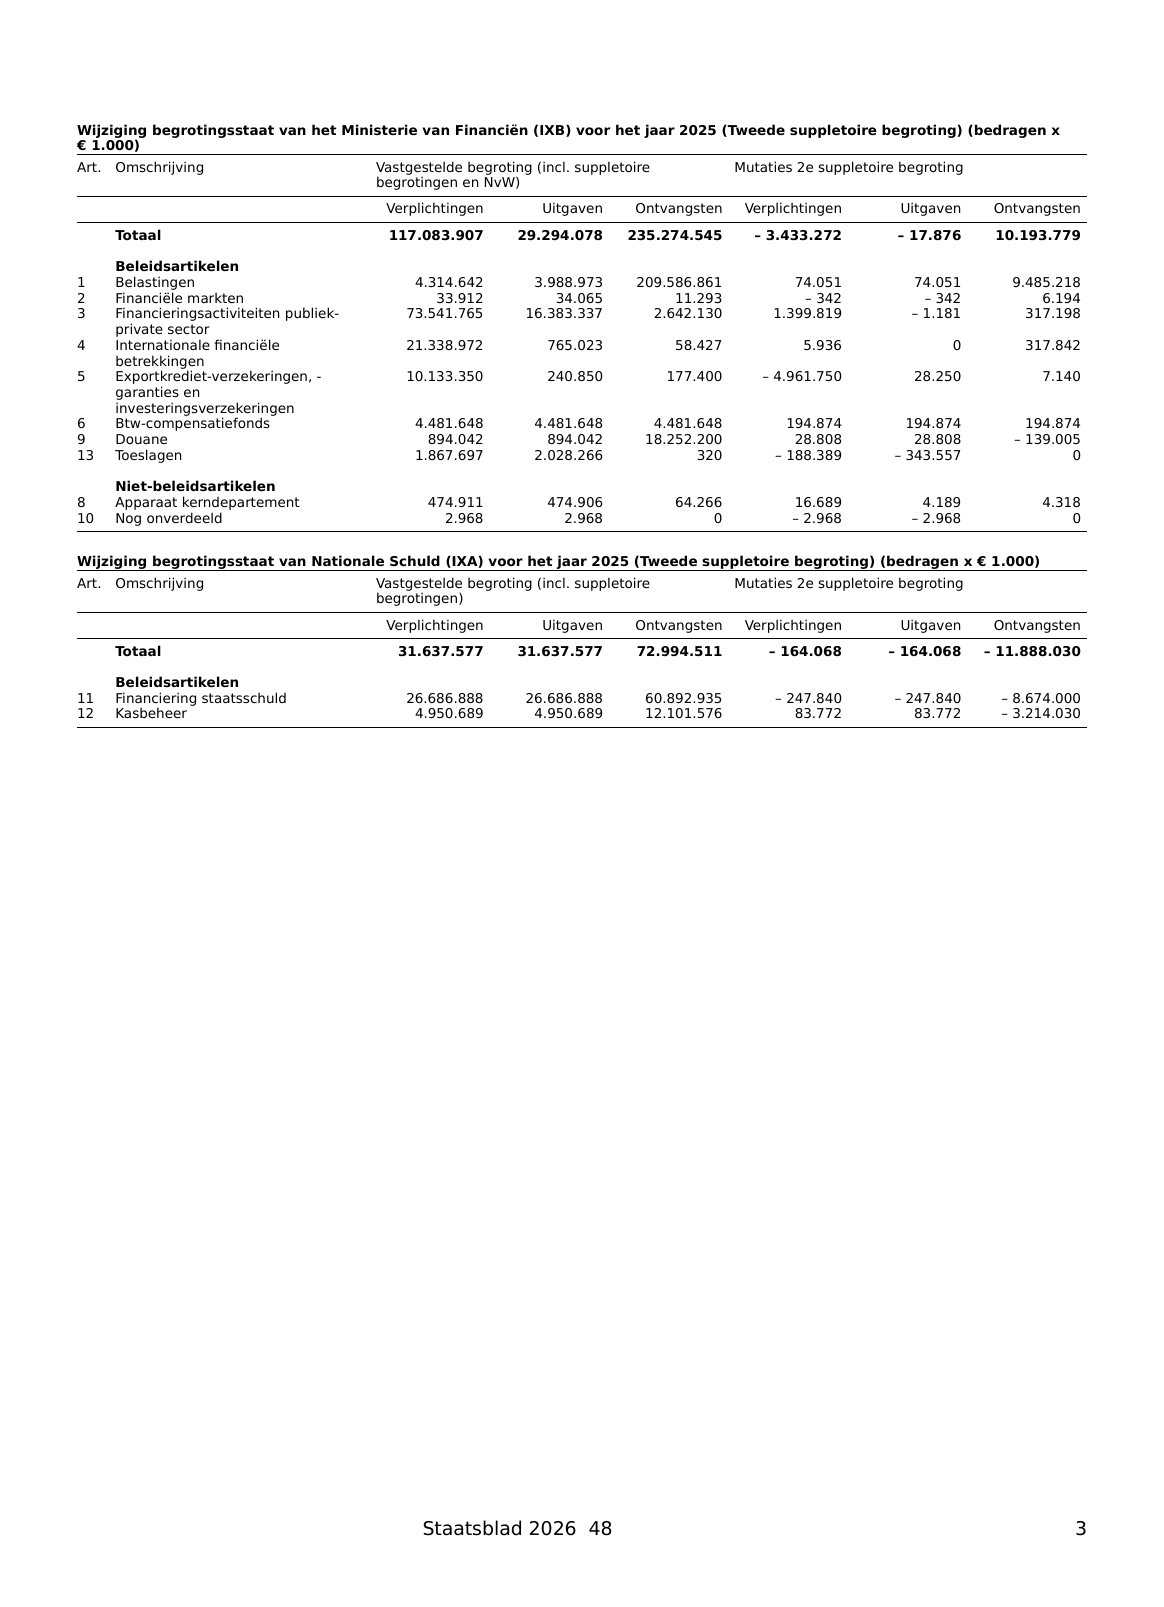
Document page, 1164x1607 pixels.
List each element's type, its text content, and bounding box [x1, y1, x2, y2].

table_cell 474.906 [489, 495, 609, 511]
table_cell [370, 479, 489, 495]
table_cell – 1.181 [848, 306, 967, 338]
table_cell – 342 [848, 290, 967, 306]
table_cell 209.586.861 [609, 275, 728, 290]
table_cell Verplichtingen [370, 197, 489, 222]
table_cell [728, 479, 848, 495]
table_cell [77, 464, 109, 479]
table_cell – 3.433.272 [728, 223, 848, 243]
table_cell Niet-beleidsartikelen [109, 479, 370, 495]
table_cell [489, 479, 609, 495]
table_cell [370, 464, 489, 479]
table_cell 194.874 [967, 416, 1087, 432]
table_cell [848, 675, 967, 691]
table_cell [370, 259, 489, 275]
table_cell [967, 479, 1087, 495]
table_cell – 3.214.030 [967, 706, 1087, 727]
table_cell 33.912 [370, 290, 489, 306]
table_cell Nog onverdeeld [109, 511, 370, 531]
table_cell 72.994.511 [609, 639, 728, 659]
table_cell [728, 464, 848, 479]
table_cell 5 [77, 369, 109, 416]
table_cell Art. [77, 155, 109, 196]
table_cell [489, 659, 609, 675]
table_cell 26.686.888 [370, 691, 489, 706]
table_cell 74.051 [848, 275, 967, 290]
table_cell 3.988.973 [489, 275, 609, 290]
table_cell – 164.068 [728, 639, 848, 659]
table_cell [109, 243, 370, 259]
table_cell [489, 675, 609, 691]
table_cell – 11.888.030 [967, 639, 1087, 659]
table_cell Vastgestelde begroting (incl. suppletoire begrotingen) [370, 571, 728, 612]
table_cell Financiering staatsschuld [109, 691, 370, 706]
table_cell [967, 659, 1087, 675]
table_cell [77, 243, 109, 259]
table_cell [609, 464, 728, 479]
table_cell Ontvangsten [967, 197, 1087, 222]
table_cell Kasbeheer [109, 706, 370, 727]
table_cell Financieringsactiviteiten publiek-private sector [109, 306, 370, 338]
table_cell [728, 243, 848, 259]
table_cell Ontvangsten [609, 613, 728, 638]
table_cell [609, 675, 728, 691]
table_header Wijziging begrotingsstaat van het Ministerie van Financiën (IXB) voor het jaar 2025 (Tweede suppletoire begroting) (bedragen x € 1.000) [77, 122, 1087, 154]
table_cell [967, 243, 1087, 259]
table_cell 11 [77, 691, 109, 706]
table_cell [848, 659, 967, 675]
table_cell [370, 675, 489, 691]
table_cell 2.968 [370, 511, 489, 531]
table_cell [728, 259, 848, 275]
table_cell 1 [77, 275, 109, 290]
table_cell [848, 243, 967, 259]
table_cell 26.686.888 [489, 691, 609, 706]
table_cell Btw-compensatiefonds [109, 416, 370, 432]
table_cell Verplichtingen [728, 197, 848, 222]
table_cell 10 [77, 511, 109, 531]
table_cell – 2.968 [728, 511, 848, 531]
table_cell 0 [848, 338, 967, 369]
table_cell 4.318 [967, 495, 1087, 511]
table_cell 73.541.765 [370, 306, 489, 338]
table_cell 21.338.972 [370, 338, 489, 369]
table_cell [77, 259, 109, 275]
table_cell [109, 613, 370, 638]
table_cell 5.936 [728, 338, 848, 369]
table_cell 194.874 [728, 416, 848, 432]
table_cell – 8.674.000 [967, 691, 1087, 706]
table_cell [489, 464, 609, 479]
table_cell 3 [77, 306, 109, 338]
table_cell 83.772 [728, 706, 848, 727]
table_cell 16.689 [728, 495, 848, 511]
table_cell [489, 243, 609, 259]
table_cell [609, 259, 728, 275]
table_cell [489, 259, 609, 275]
table_cell – 17.876 [848, 223, 967, 243]
table_cell 177.400 [609, 369, 728, 416]
table_cell 6 [77, 416, 109, 432]
table_cell 31.637.577 [489, 639, 609, 659]
table_cell – 139.005 [967, 432, 1087, 448]
table_cell [77, 479, 109, 495]
table_cell Belastingen [109, 275, 370, 290]
table_cell 235.274.545 [609, 223, 728, 243]
table_cell – 247.840 [728, 691, 848, 706]
table_cell [967, 675, 1087, 691]
table_cell [967, 259, 1087, 275]
table_cell 474.911 [370, 495, 489, 511]
table_cell 64.266 [609, 495, 728, 511]
table_cell Ontvangsten [967, 613, 1087, 638]
table_cell 7.140 [967, 369, 1087, 416]
table_cell 765.023 [489, 338, 609, 369]
table_cell [109, 464, 370, 479]
table_cell Apparaat kerndepartement [109, 495, 370, 511]
table_cell – 247.840 [848, 691, 967, 706]
table_cell – 4.961.750 [728, 369, 848, 416]
table_cell Mutaties 2e suppletoire begroting [728, 571, 1087, 612]
table_cell Omschrijving [109, 571, 370, 612]
table_cell – 188.389 [728, 448, 848, 463]
table_cell 0 [967, 448, 1087, 463]
table_cell Exportkrediet-verzekeringen, -garanties en investeringsverzekeringen [109, 369, 370, 416]
table_cell 2.968 [489, 511, 609, 531]
table_cell 29.294.078 [489, 223, 609, 243]
table_cell 4.481.648 [489, 416, 609, 432]
table_cell 8 [77, 495, 109, 511]
table_cell 4.950.689 [370, 706, 489, 727]
table_cell 240.850 [489, 369, 609, 416]
table_cell [109, 659, 370, 675]
table_cell 9.485.218 [967, 275, 1087, 290]
table_cell – 343.557 [848, 448, 967, 463]
table_cell [370, 659, 489, 675]
table_cell 0 [609, 511, 728, 531]
table_cell 12.101.576 [609, 706, 728, 727]
table_cell [609, 243, 728, 259]
table_cell 13 [77, 448, 109, 463]
table_cell 83.772 [848, 706, 967, 727]
table_cell [77, 639, 109, 659]
table_cell 18.252.200 [609, 432, 728, 448]
table_cell Mutaties 2e suppletoire begroting [728, 155, 1087, 196]
table_cell – 2.968 [848, 511, 967, 531]
table_cell Beleidsartikelen [109, 675, 370, 691]
table_cell Totaal [109, 639, 370, 659]
table_cell [370, 243, 489, 259]
table_cell Ontvangsten [609, 197, 728, 222]
table_cell 0 [967, 511, 1087, 531]
table_cell 74.051 [728, 275, 848, 290]
table_cell [77, 223, 109, 243]
table_cell 2.642.130 [609, 306, 728, 338]
table_cell 10.133.350 [370, 369, 489, 416]
table_cell 4.950.689 [489, 706, 609, 727]
table_cell 4.481.648 [370, 416, 489, 432]
table_cell 11.293 [609, 290, 728, 306]
table_cell Uitgaven [489, 613, 609, 638]
table_cell [728, 659, 848, 675]
table_cell [77, 659, 109, 675]
table_cell 117.083.907 [370, 223, 489, 243]
table_cell 6.194 [967, 290, 1087, 306]
table_cell Toeslagen [109, 448, 370, 463]
table_cell Financiële markten [109, 290, 370, 306]
table_cell [728, 675, 848, 691]
table_cell 16.383.337 [489, 306, 609, 338]
table_cell [609, 479, 728, 495]
table_cell 194.874 [848, 416, 967, 432]
table_cell 60.892.935 [609, 691, 728, 706]
table_cell 34.065 [489, 290, 609, 306]
table_cell 320 [609, 448, 728, 463]
table_cell Uitgaven [848, 197, 967, 222]
table_cell 58.427 [609, 338, 728, 369]
table_cell 10.193.779 [967, 223, 1087, 243]
table_cell Uitgaven [489, 197, 609, 222]
table_cell [77, 613, 109, 638]
table_cell [848, 479, 967, 495]
table_cell 2 [77, 290, 109, 306]
table_cell 31.637.577 [370, 639, 489, 659]
table_header Wijziging begrotingsstaat van Nationale Schuld (IXA) voor het jaar 2025 (Tweede suppletoire begroting) (bedragen x € 1.000) [77, 554, 1087, 570]
table_cell [609, 659, 728, 675]
table_cell [77, 675, 109, 691]
table_cell Totaal [109, 223, 370, 243]
table_cell Uitgaven [848, 613, 967, 638]
table_cell [848, 259, 967, 275]
table_cell [109, 197, 370, 222]
table_cell Verplichtingen [370, 613, 489, 638]
table_cell 317.842 [967, 338, 1087, 369]
table_cell 4 [77, 338, 109, 369]
table_cell Omschrijving [109, 155, 370, 196]
table_cell 28.808 [848, 432, 967, 448]
table_cell [967, 464, 1087, 479]
table_cell [77, 197, 109, 222]
table_cell Douane [109, 432, 370, 448]
table_cell [848, 464, 967, 479]
table_cell 9 [77, 432, 109, 448]
table_cell 28.250 [848, 369, 967, 416]
table_cell Vastgestelde begroting (incl. suppletoire begrotingen en NvW) [370, 155, 728, 196]
table_cell 28.808 [728, 432, 848, 448]
table_cell 2.028.266 [489, 448, 609, 463]
table_cell – 164.068 [848, 639, 967, 659]
table_cell 1.399.819 [728, 306, 848, 338]
table_cell 4.189 [848, 495, 967, 511]
table_cell – 342 [728, 290, 848, 306]
table_cell 1.867.697 [370, 448, 489, 463]
table_cell 12 [77, 706, 109, 727]
table_cell 317.198 [967, 306, 1087, 338]
table_cell 4.481.648 [609, 416, 728, 432]
table_cell Beleidsartikelen [109, 259, 370, 275]
table_cell 894.042 [489, 432, 609, 448]
table_cell 894.042 [370, 432, 489, 448]
table_cell Internationale financiële betrekkingen [109, 338, 370, 369]
table_cell Art. [77, 571, 109, 612]
table_cell Verplichtingen [728, 613, 848, 638]
table_cell 4.314.642 [370, 275, 489, 290]
